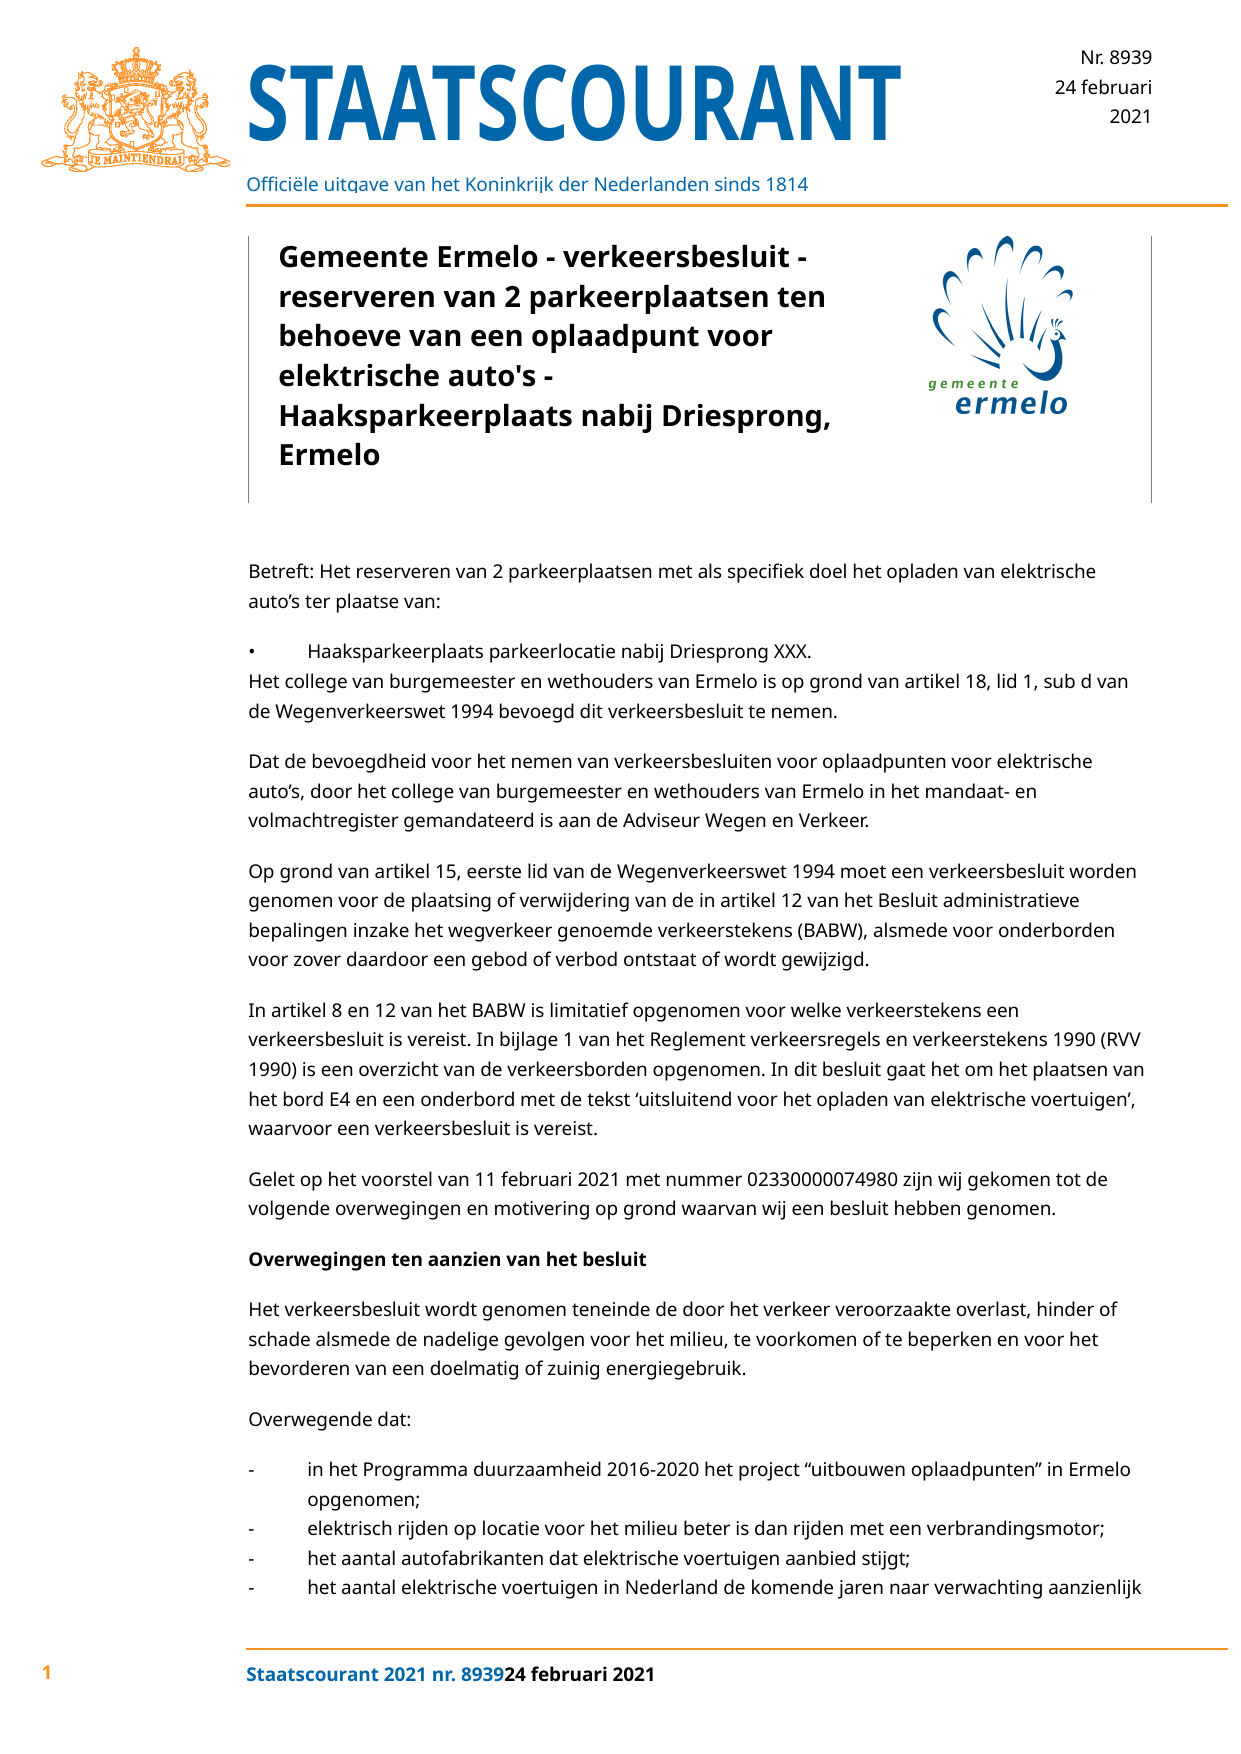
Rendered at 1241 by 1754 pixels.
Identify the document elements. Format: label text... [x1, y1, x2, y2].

picture [41, 47, 231, 172]
text Dat de bevoegdheid voor het nemen van verkeersbesluiten voor oplaadpunten voor elektrische auto’s, door het college van burgemeester en wethouders van Ermelo in het mandaat- en volmachtregister gemandateerd is aan de Adviseur Wegen en Verkeer. [248, 748, 1152, 833]
list elektrisch rijden op locatie voor het milieu beter is dan rijden met een verbrandingsmotor; [248, 1515, 1152, 1541]
list in het Programma duurzaamheid 2016-2020 het project “uitbouwen oplaadpunten” in Ermelo opgenomen; [248, 1456, 1152, 1512]
text In artikel 8 en 12 van het BABW is limitatief opgenomen voor welke verkeerstekens een verkeersbesluit is vereist. In bijlage 1 van het Reglement verkeersregels en verkeerstekens 1990 (RVV 1990) is een overzicht van de verkeersborden opgenomen. In dit besluit gaat het om het plaatsen van het bord E4 en een onderbord met de tekst ‘uitsluitend voor het opladen van elektrische voertuigen’, waarvoor een verkeersbesluit is vereist. [248, 997, 1152, 1141]
text Betreft: Het reserveren van 2 parkeerplaatsen met als specifiek doel het opladen van elektrische auto’s ter plaatse van: [248, 559, 1152, 614]
table_header [1073, 236, 1151, 413]
picture [928, 236, 1073, 414]
list het aantal autofabrikanten dat elektrische voertuigen aanbied stijgt; [248, 1545, 1152, 1571]
list Haaksparkeerplaats parkeerlocatie nabij Driesprong XXX. [248, 639, 1152, 664]
text Het verkeersbesluit wordt genomen teneinde de door het verkeer veroorzaakte overlast, hinder of schade alsmede de nadelige gevolgen voor het milieu, te voorkomen of te beperken en voor het bevorderen van een doelmatig of zuinig energiegebruik. [248, 1296, 1152, 1381]
text Overwegingen ten aanzien van het besluit [248, 1246, 1152, 1272]
table_header [850, 236, 928, 413]
text Gelet op het voorstel van 11 februari 2021 met nummer 02330000074980 zijn wij gekomen tot de volgende overwegingen en motivering op grond waarvan wij een besluit hebben genomen. [248, 1166, 1152, 1221]
table_header Gemeente Ermelo - verkeersbesluit - reserveren van 2 parkeerplaatsen ten behoeve van een oplaadpunt voor elektrische auto's - Haaksparkeerplaats nabij Driesprong, Ermelo [249, 236, 850, 503]
text Het college van burgemeester en wethouders van Ermelo is op grond van artikel 18, lid 1, sub d van de Wegenverkeerswet 1994 bevoegd dit verkeersbesluit te nemen. [248, 668, 1152, 724]
text Op grond van artikel 15, eerste lid van de Wegenverkeerswet 1994 moet een verkeersbesluit worden genomen voor de plaatsing of verwijdering van de in artikel 12 van het Besluit administratieve bepalingen inzake het wegverkeer genoemde verkeerstekens (BABW), alsmede voor onderborden voor zover daardoor een gebod of verbod ontstaat of wordt gewijzigd. [248, 858, 1152, 972]
list het aantal elektrische voertuigen in Nederland de komende jaren naar verwachting aanzienlijk [248, 1574, 1152, 1600]
text Overwegende dat: [248, 1406, 1152, 1432]
table_header [850, 414, 1151, 503]
